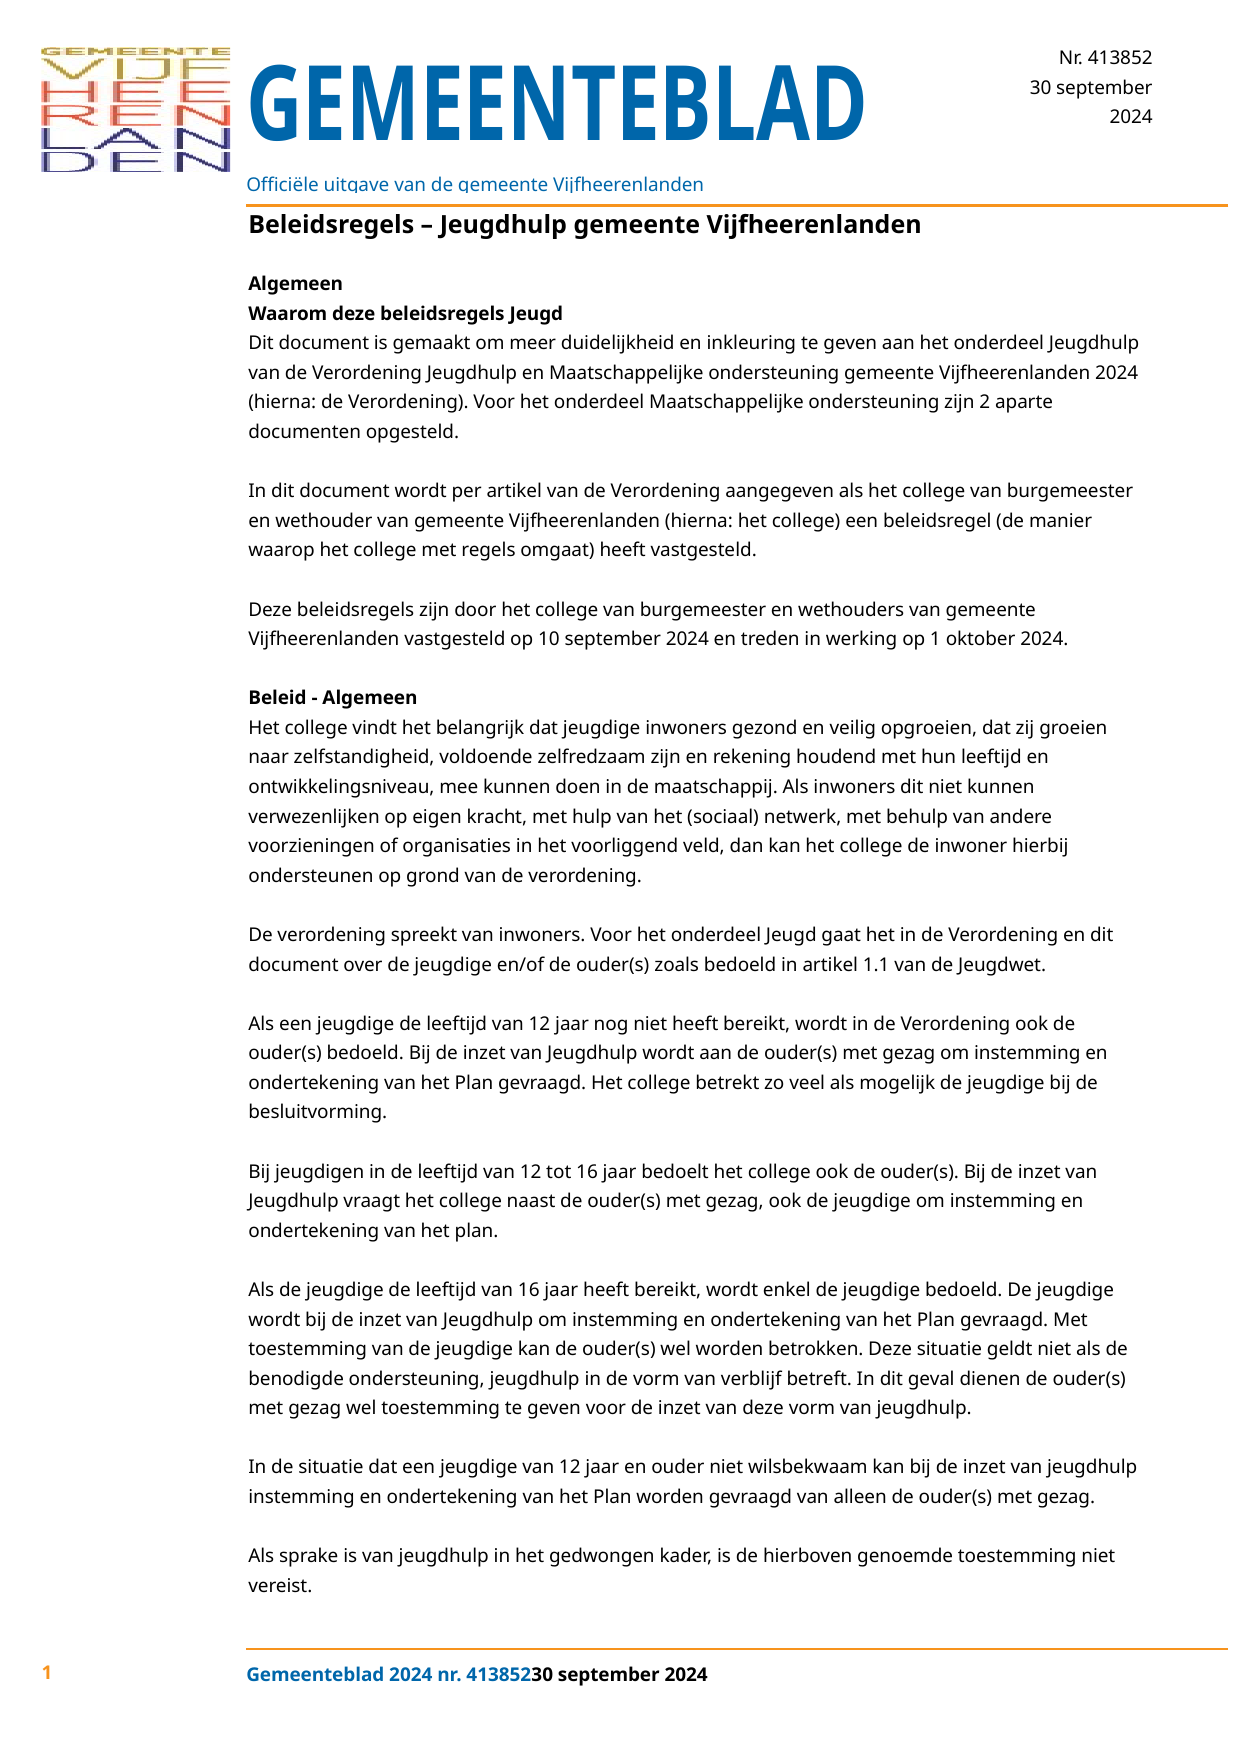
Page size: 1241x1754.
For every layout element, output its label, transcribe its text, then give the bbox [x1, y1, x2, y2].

text Dit document is gemaakt om meer duidelijkheid en inkleuring te geven aan het onderdeel Jeugdhulp van de Verordening Jeugdhulp en Maatschappelijke ondersteuning gemeente Vijfheerenlanden 2024 (hierna: de Verordening). Voor het onderdeel Maatschappelijke ondersteuning zijn 2 aparte documenten opgesteld. [248, 329, 1152, 444]
text In de situatie dat een jeugdige van 12 jaar en ouder niet wilsbekwaam kan bij de inzet van jeugdhulp instemming en ondertekening van het Plan worden gevraagd van alleen de ouder(s) met gezag. [248, 1454, 1152, 1509]
text Deze beleidsregels zijn door het college van burgemeester en wethouders van gemeente Vijfheerenlanden vastgesteld op 10 september 2024 en treden in werking op 1 oktober 2024. [248, 596, 1152, 651]
text Het college vindt het belangrijk dat jeugdige inwoners gezond en veilig opgroeien, dat zij groeien naar zelfstandigheid, voldoende zelfredzaam zijn en rekening houdend met hun leeftijd en ontwikkelingsniveau, mee kunnen doen in de maatschappij. Als inwoners dit niet kunnen verwezenlijken op eigen kracht, met hulp van het (sociaal) netwerk, met behulp van andere voorzieningen of organisaties in het voorliggend veld, dan kan het college de inwoner hierbij ondersteunen op grond van de verordening. [248, 714, 1152, 888]
text Beleid - Algemeen [248, 684, 1152, 710]
text In dit document wordt per artikel van de Verordening aangegeven als het college van burgemeester en wethouder van gemeente Vijfheerenlanden (hierna: het college) een beleidsregel (de manier waarop het college met regels omgaat) heeft vastgesteld. [248, 477, 1152, 562]
picture [41, 47, 231, 172]
text Als een jeugdige de leeftijd van 12 jaar nog niet heeft bereikt, wordt in de Verordening ook de ouder(s) bedoeld. Bij de inzet van Jeugdhulp wordt aan de ouder(s) met gezag om instemming en ondertekening van het Plan gevraagd. Het college betrekt zo veel als mogelijk de jeugdige bij de besluitvorming. [248, 1010, 1152, 1124]
text Bij jeugdigen in de leeftijd van 12 tot 16 jaar bedoelt het college ook de ouder(s). Bij de inzet van Jeugdhulp vraagt het college naast de ouder(s) met gezag, ook de jeugdige om instemming en ondertekening van het plan. [248, 1158, 1152, 1243]
text Algemeen [248, 270, 1152, 296]
text De verordening spreekt van inwoners. Voor het onderdeel Jeugd gaat het in de Verordening en dit document over de jeugdige en/of de ouder(s) zoals bedoeld in artikel 1.1 van de Jeugdwet. [248, 921, 1152, 976]
text Als de jeugdige de leeftijd van 16 jaar heeft bereikt, wordt enkel de jeugdige bedoeld. De jeugdige wordt bij de inzet van Jeugdhulp om instemming en ondertekening van het Plan gevraagd. Met toestemming van de jeugdige kan de ouder(s) wel worden betrokken. Deze situatie geldt niet als de benodigde ondersteuning, jeugdhulp in de vorm van verblijf betreft. In dit geval dienen de ouder(s) met gezag wel toestemming te geven voor de inzet van deze vorm van jeugdhulp. [248, 1276, 1152, 1420]
text Beleidsregels – Jeugdhulp gemeente Vijfheerenlanden [248, 207, 1152, 241]
text Als sprake is van jeugdhulp in het gedwongen kader, is de hierboven genoemde toestemming niet vereist. [248, 1542, 1152, 1598]
text Waarom deze beleidsregels Jeugd [248, 300, 1152, 326]
